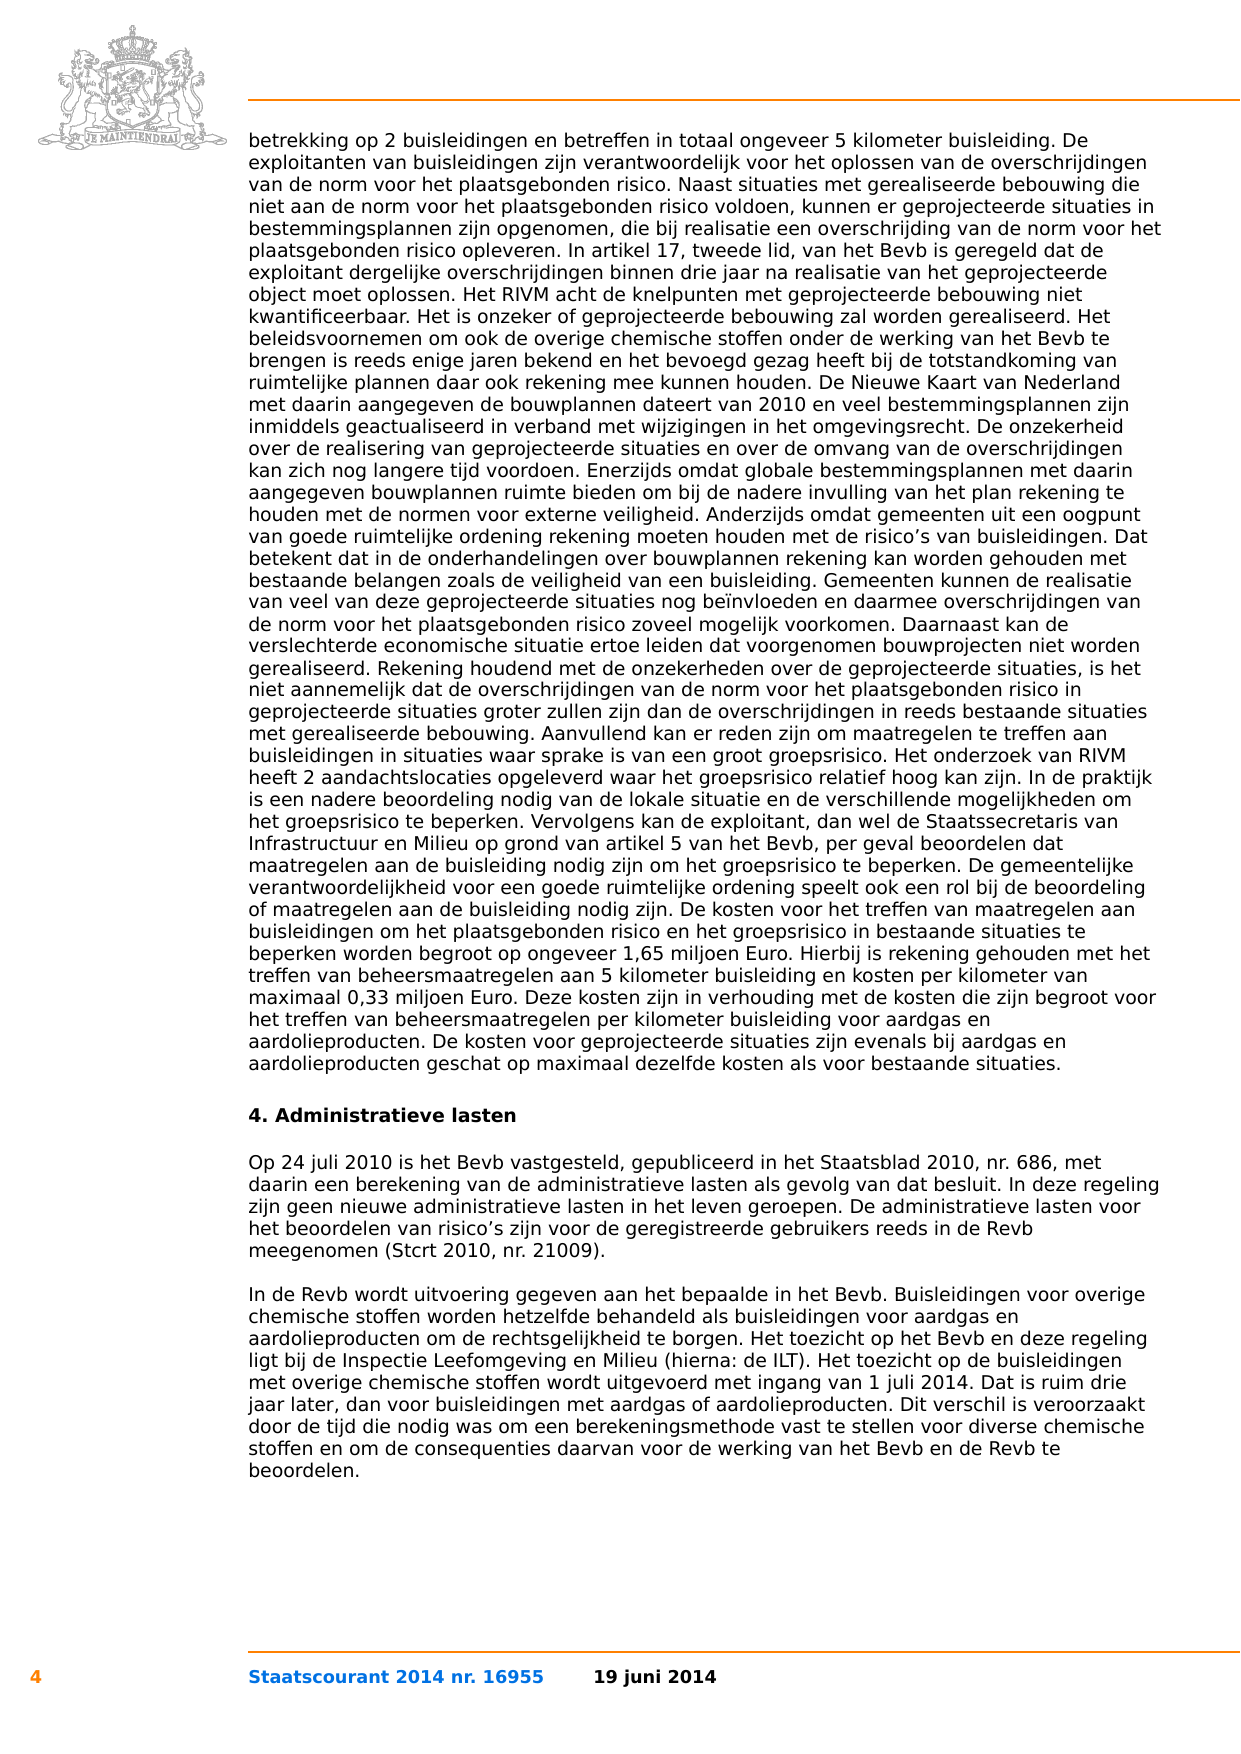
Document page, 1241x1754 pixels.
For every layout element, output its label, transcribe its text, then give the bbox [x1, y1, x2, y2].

subtitle 4. Administratieve lasten [248, 1105, 1163, 1127]
text Op 24 juli 2010 is het Bevb vastgesteld, gepubliceerd in het Staatsblad 2010, nr. 686, met daarin een berekening van de administratieve lasten als gevolg van dat besluit. In deze regeling zijn geen nieuwe administratieve lasten in het leven geroepen. De administratieve lasten voor het beoordelen van risico’s zijn voor de geregistreerde gebruikers reeds in de Revb meegenomen (Stcrt 2010, nr. 21009). [248, 1152, 1163, 1262]
picture [38, 25, 227, 150]
text betrekking op 2 buisleidingen en betreffen in totaal ongeveer 5 kilometer buisleiding. De exploitanten van buisleidingen zijn verantwoordelijk voor het oplossen van de overschrijdingen van de norm voor het plaatsgebonden risico. Naast situaties met gerealiseerde bebouwing die niet aan de norm voor het plaatsgebonden risico voldoen, kunnen er geprojecteerde situaties in bestemmingsplannen zijn opgenomen, die bij realisatie een overschrijding van de norm voor het plaatsgebonden risico opleveren. In artikel 17, tweede lid, van het Bevb is geregeld dat de exploitant dergelijke overschrijdingen binnen drie jaar na realisatie van het geprojecteerde object moet oplossen. Het RIVM acht de knelpunten met geprojecteerde bebouwing niet kwantificeerbaar. Het is onzeker of geprojecteerde bebouwing zal worden gerealiseerd. Het beleidsvoornemen om ook de overige chemische stoffen onder de werking van het Bevb te brengen is reeds enige jaren bekend en het bevoegd gezag heeft bij de totstandkoming van ruimtelijke plannen daar ook rekening mee kunnen houden. De Nieuwe Kaart van Nederland met daarin aangegeven de bouwplannen dateert van 2010 en veel bestemmingsplannen zijn inmiddels geactualiseerd in verband met wijzigingen in het omgevingsrecht. De onzekerheid over de realisering van geprojecteerde situaties en over de omvang van de overschrijdingen kan zich nog langere tijd voordoen. Enerzijds omdat globale bestemmingsplannen met daarin aangegeven bouwplannen ruimte bieden om bij de nadere invulling van het plan rekening te houden met de normen voor externe veiligheid. Anderzijds omdat gemeenten uit een oogpunt van goede ruimtelijke ordening rekening moeten houden met de risico’s van buisleidingen. Dat betekent dat in de onderhandelingen over bouwplannen rekening kan worden gehouden met bestaande belangen zoals de veiligheid van een buisleiding. Gemeenten kunnen de realisatie van veel van deze geprojecteerde situaties nog beïnvloeden en daarmee overschrijdingen van de norm voor het plaatsgebonden risico zoveel mogelijk voorkomen. Daarnaast kan de verslechterde economische situatie ertoe leiden dat voorgenomen bouwprojecten niet worden gerealiseerd. Rekening houdend met de onzekerheden over de geprojecteerde situaties, is het niet aannemelijk dat de overschrijdingen van de norm voor het plaatsgebonden risico in geprojecteerde situaties groter zullen zijn dan de overschrijdingen in reeds bestaande situaties met gerealiseerde bebouwing. Aanvullend kan er reden zijn om maatregelen te treffen aan buisleidingen in situaties waar sprake is van een groot groepsrisico. Het onderzoek van RIVM heeft 2 aandachtslocaties opgeleverd waar het groepsrisico relatief hoog kan zijn. In de praktijk is een nadere beoordeling nodig van de lokale situatie en de verschillende mogelijkheden om het groepsrisico te beperken. Vervolgens kan de exploitant, dan wel de Staatssecretaris van Infrastructuur en Milieu op grond van artikel 5 van het Bevb, per geval beoordelen dat maatregelen aan de buisleiding nodig zijn om het groepsrisico te beperken. De gemeentelijke verantwoordelijkheid voor een goede ruimtelijke ordening speelt ook een rol bij de beoordeling of maatregelen aan de buisleiding nodig zijn. De kosten voor het treffen van maatregelen aan buisleidingen om het plaatsgebonden risico en het groepsrisico in bestaande situaties te beperken worden begroot op ongeveer 1,65 miljoen Euro. Hierbij is rekening gehouden met het treffen van beheersmaatregelen aan 5 kilometer buisleiding en kosten per kilometer van maximaal 0,33 miljoen Euro. Deze kosten zijn in verhouding met de kosten die zijn begroot voor het treffen van beheersmaatregelen per kilometer buisleiding voor aardgas en aardolieproducten. De kosten voor geprojecteerde situaties zijn evenals bij aardgas en aardolieproducten geschat op maximaal dezelfde kosten als voor bestaande situaties. [248, 130, 1163, 1075]
text In de Revb wordt uitvoering gegeven aan het bepaalde in het Bevb. Buisleidingen voor overige chemische stoffen worden hetzelfde behandeld als buisleidingen voor aardgas en aardolieproducten om de rechtsgelijkheid te borgen. Het toezicht op het Bevb en deze regeling ligt bij de Inspectie Leefomgeving en Milieu (hierna: de ILT). Het toezicht op de buisleidingen met overige chemische stoffen wordt uitgevoerd met ingang van 1 juli 2014. Dat is ruim drie jaar later, dan voor buisleidingen met aardgas of aardolieproducten. Dit verschil is veroorzaakt door de tijd die nodig was om een berekeningsmethode vast te stellen voor diverse chemische stoffen en om de consequenties daarvan voor de werking van het Bevb en de Revb te beoordelen. [248, 1284, 1163, 1482]
